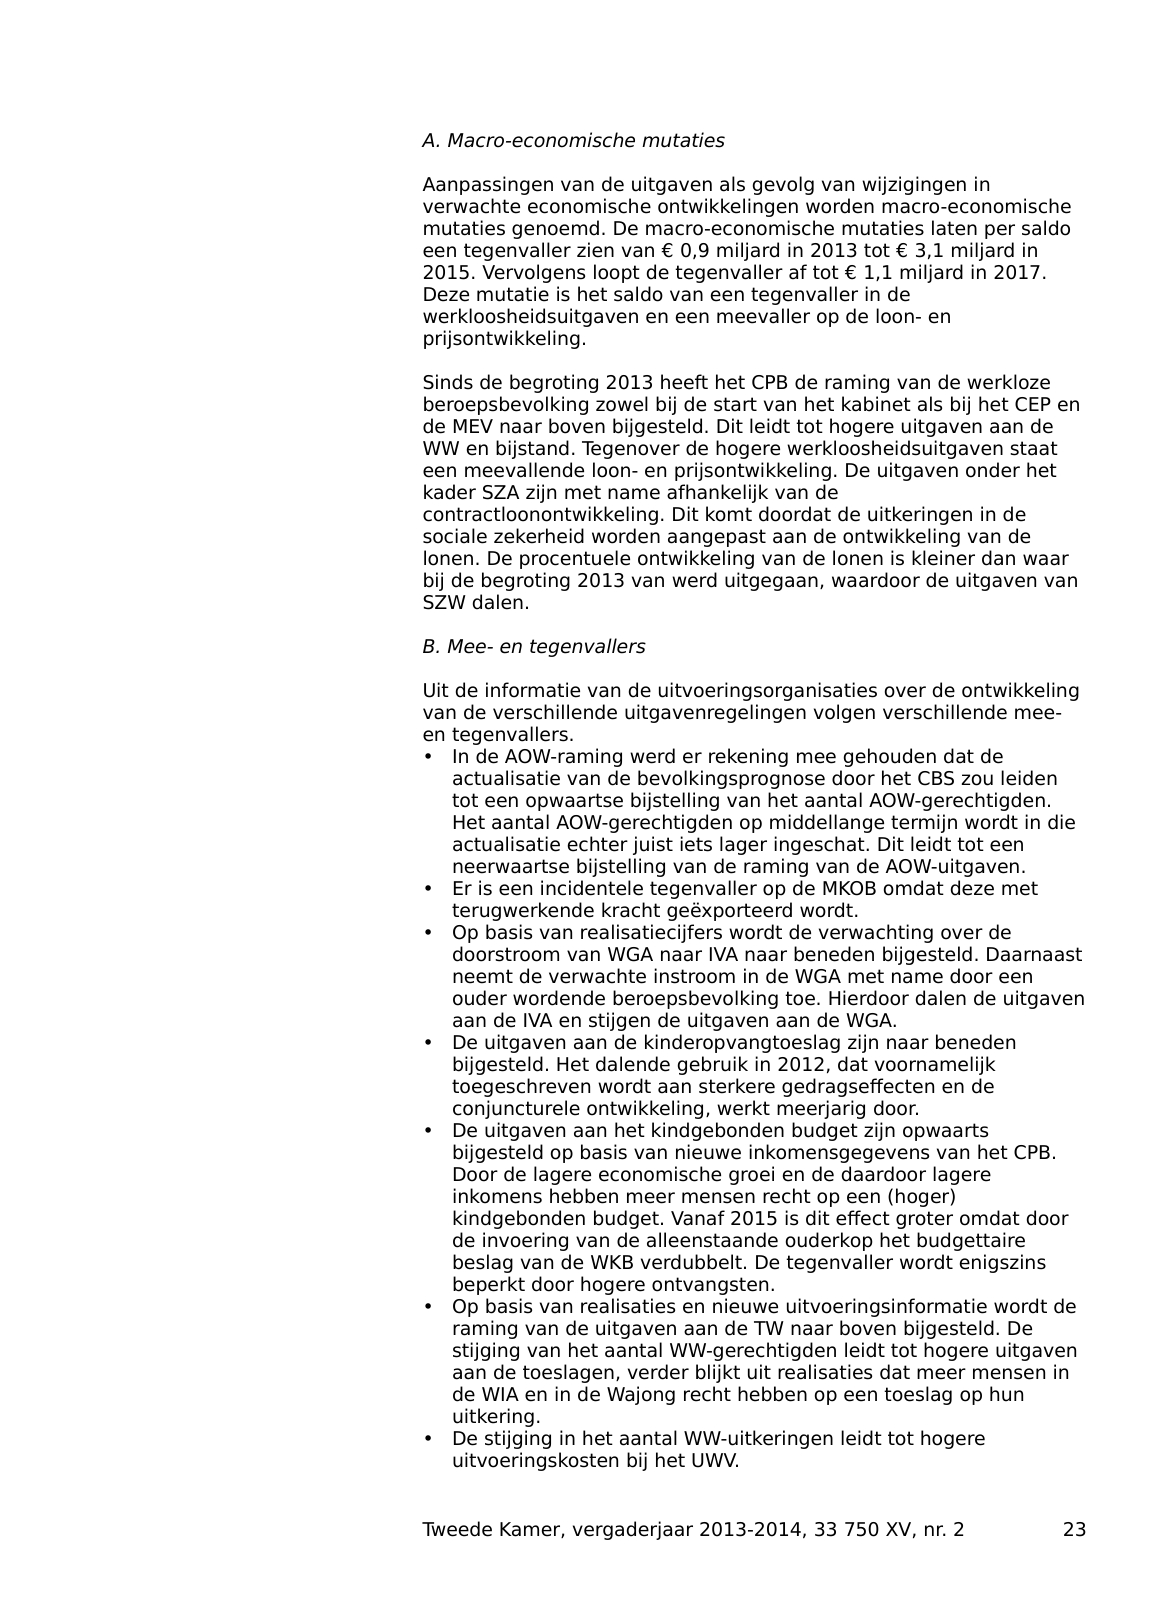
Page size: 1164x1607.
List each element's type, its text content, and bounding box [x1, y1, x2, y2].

text • De uitgaven aan het kindgebonden budget zijn opwaarts bijgesteld op basis van nieuwe inkomensgegevens van het CPB. Door de lagere economische groei en de daardoor lagere inkomens hebben meer mensen recht op een (hoger) kindgebonden budget. Vanaf 2015 is dit effect groter omdat door de invoering van de alleenstaande ouderkop het budgettaire beslag van de WKB verdubbelt. De tegenvaller wordt enigszins beperkt door hogere ontvangsten. [422, 1120, 1087, 1296]
subtitle A. Macro-economische mutaties [422, 130, 1087, 152]
text • De stijging in het aantal WW-uitkeringen leidt tot hogere uitvoeringskosten bij het UWV. [422, 1427, 1087, 1471]
text • De uitgaven aan de kinderopvangtoeslag zijn naar beneden bijgesteld. Het dalende gebruik in 2012, dat voornamelijk toegeschreven wordt aan sterkere gedragseffecten en de conjuncturele ontwikkeling, werkt meerjarig door. [422, 1032, 1087, 1120]
text Sinds de begroting 2013 heeft het CPB de raming van de werkloze beroepsbevolking zowel bij de start van het kabinet als bij het CEP en de MEV naar boven bijgesteld. Dit leidt tot hogere uitgaven aan de WW en bijstand. Tegenover de hogere werkloosheidsuitgaven staat een meevallende loon- en prijsontwikkeling. De uitgaven onder het kader SZA zijn met name afhankelijk van de contractloonontwikkeling. Dit komt doordat de uitkeringen in de sociale zekerheid worden aangepast aan de ontwikkeling van de lonen. De procentuele ontwikkeling van de lonen is kleiner dan waar bij de begroting 2013 van werd uitgegaan, waardoor de uitgaven van SZW dalen. [422, 372, 1087, 614]
text • Op basis van realisaties en nieuwe uitvoeringsinformatie wordt de raming van de uitgaven aan de TW naar boven bijgesteld. De stijging van het aantal WW-gerechtigden leidt tot hogere uitgaven aan de toeslagen, verder blijkt uit realisaties dat meer mensen in de WIA en in de Wajong recht hebben op een toeslag op hun uitkering. [422, 1296, 1087, 1427]
text • Op basis van realisatiecijfers wordt de verwachting over de doorstroom van WGA naar IVA naar beneden bijgesteld. Daarnaast neemt de verwachte instroom in de WGA met name door een ouder wordende beroepsbevolking toe. Hierdoor dalen de uitgaven aan de IVA en stijgen de uitgaven aan de WGA. [422, 922, 1087, 1032]
text • In de AOW-raming werd er rekening mee gehouden dat de actualisatie van de bevolkingsprognose door het CBS zou leiden tot een opwaartse bijstelling van het aantal AOW-gerechtigden. Het aantal AOW-gerechtigden op middellange termijn wordt in die actualisatie echter juist iets lager ingeschat. Dit leidt tot een neerwaartse bijstelling van de raming van de AOW-uitgaven. [422, 746, 1087, 878]
text Aanpassingen van de uitgaven als gevolg van wijzigingen in verwachte economische ontwikkelingen worden macro-economische mutaties genoemd. De macro-economische mutaties laten per saldo een tegenvaller zien van € 0,9 miljard in 2013 tot € 3,1 miljard in 2015. Vervolgens loopt de tegenvaller af tot € 1,1 miljard in 2017. Deze mutatie is het saldo van een tegenvaller in de werkloosheidsuitgaven en een meevaller op de loon- en prijsontwikkeling. [422, 174, 1087, 350]
text • Er is een incidentele tegenvaller op de MKOB omdat deze met terugwerkende kracht geëxporteerd wordt. [422, 878, 1087, 922]
subtitle B. Mee- en tegenvallers [422, 636, 1087, 658]
text Uit de informatie van de uitvoeringsorganisaties over de ontwikkeling van de verschillende uitgavenregelingen volgen verschillende mee- en tegenvallers. [422, 680, 1087, 746]
